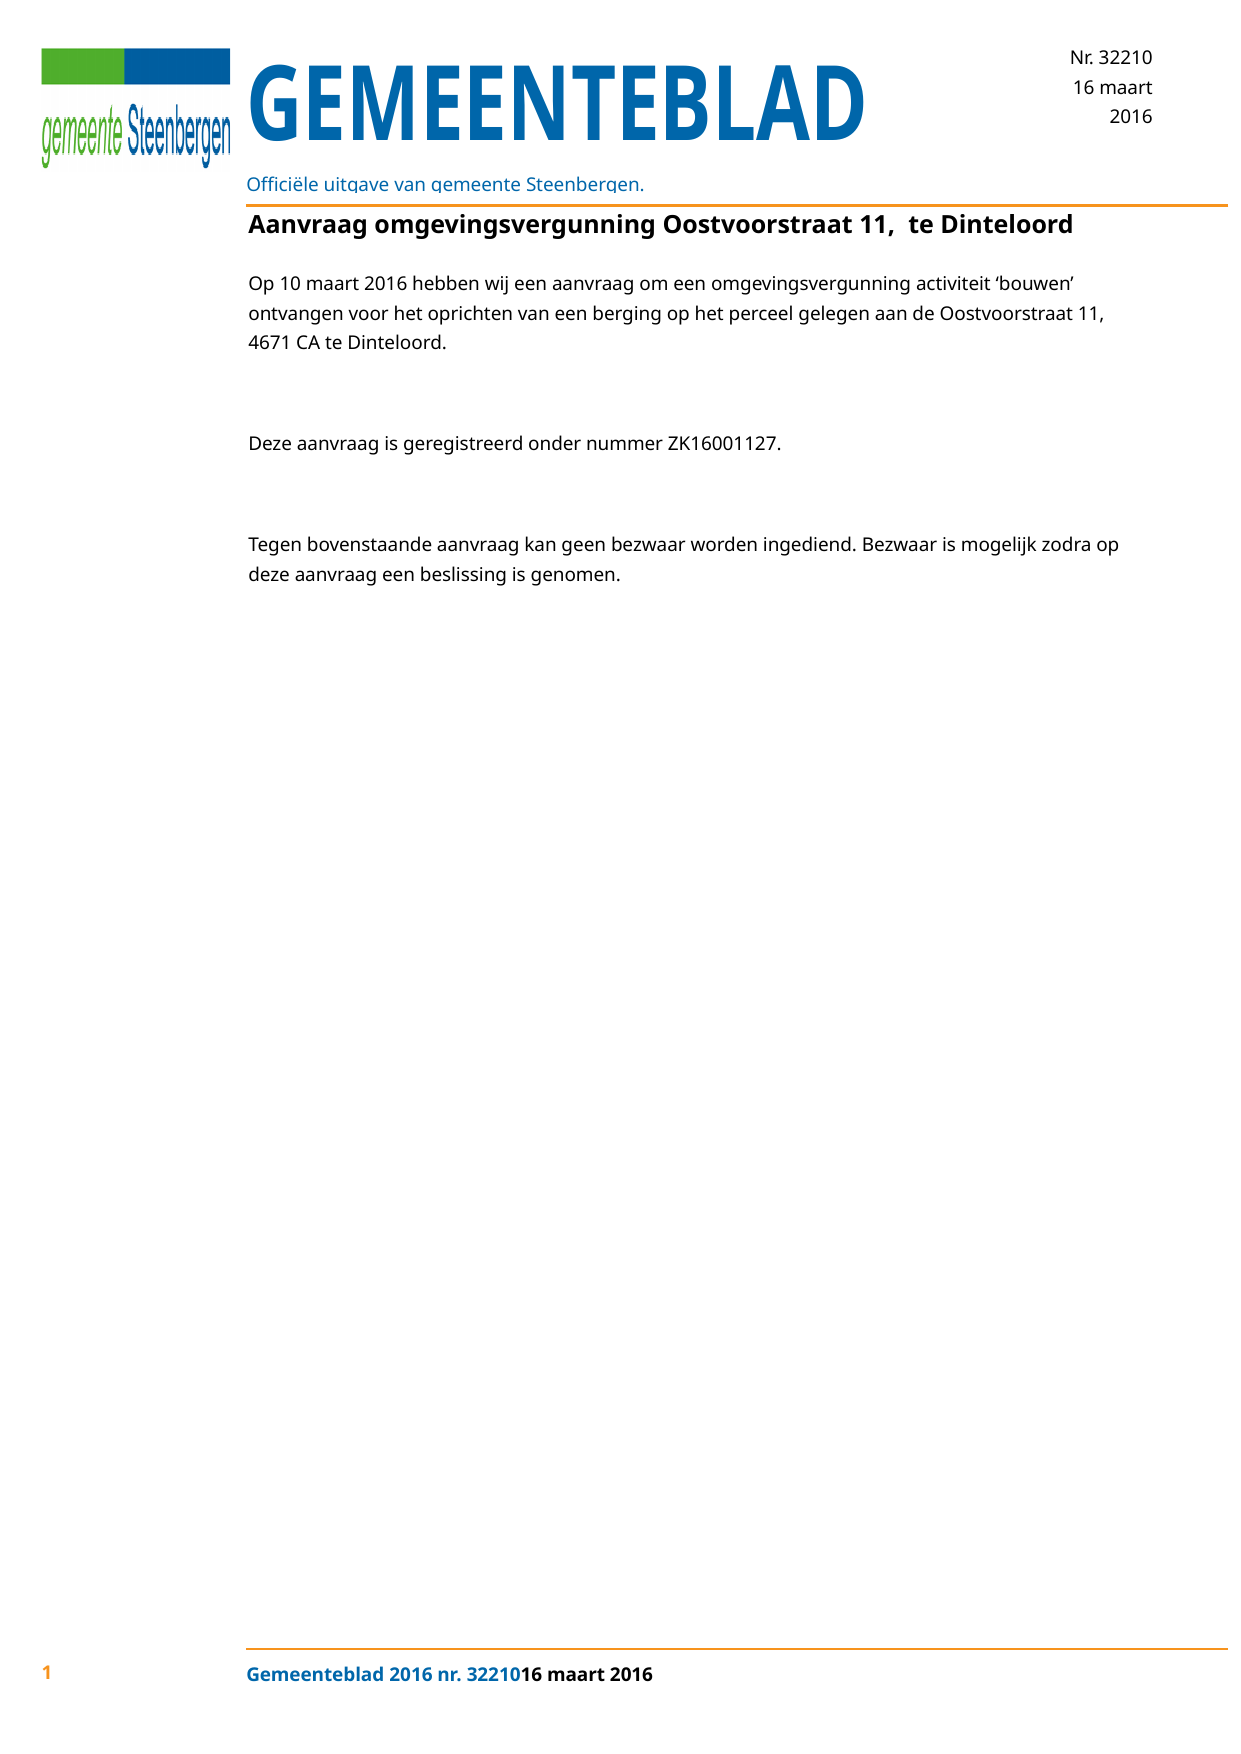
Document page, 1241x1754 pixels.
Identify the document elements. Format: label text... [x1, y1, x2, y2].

text Aanvraag omgevingsvergunning Oostvoorstraat 11, te Dinteloord [248, 207, 1152, 241]
text Tegen bovenstaande aanvraag kan geen bezwaar worden ingediend. Bezwaar is mogelijk zodra op deze aanvraag een beslissing is genomen. [248, 531, 1152, 586]
text Deze aanvraag is geregistreerd onder nummer ZK16001127. [248, 430, 1152, 456]
text Op 10 maart 2016 hebben wij een aanvraag om een omgevingsvergunning activiteit ‘bouwen’ ontvangen voor het oprichten van een berging op het perceel gelegen aan de Oostvoorstraat 11, 4671 CA te Dinteloord. [248, 270, 1152, 355]
picture [41, 47, 231, 172]
